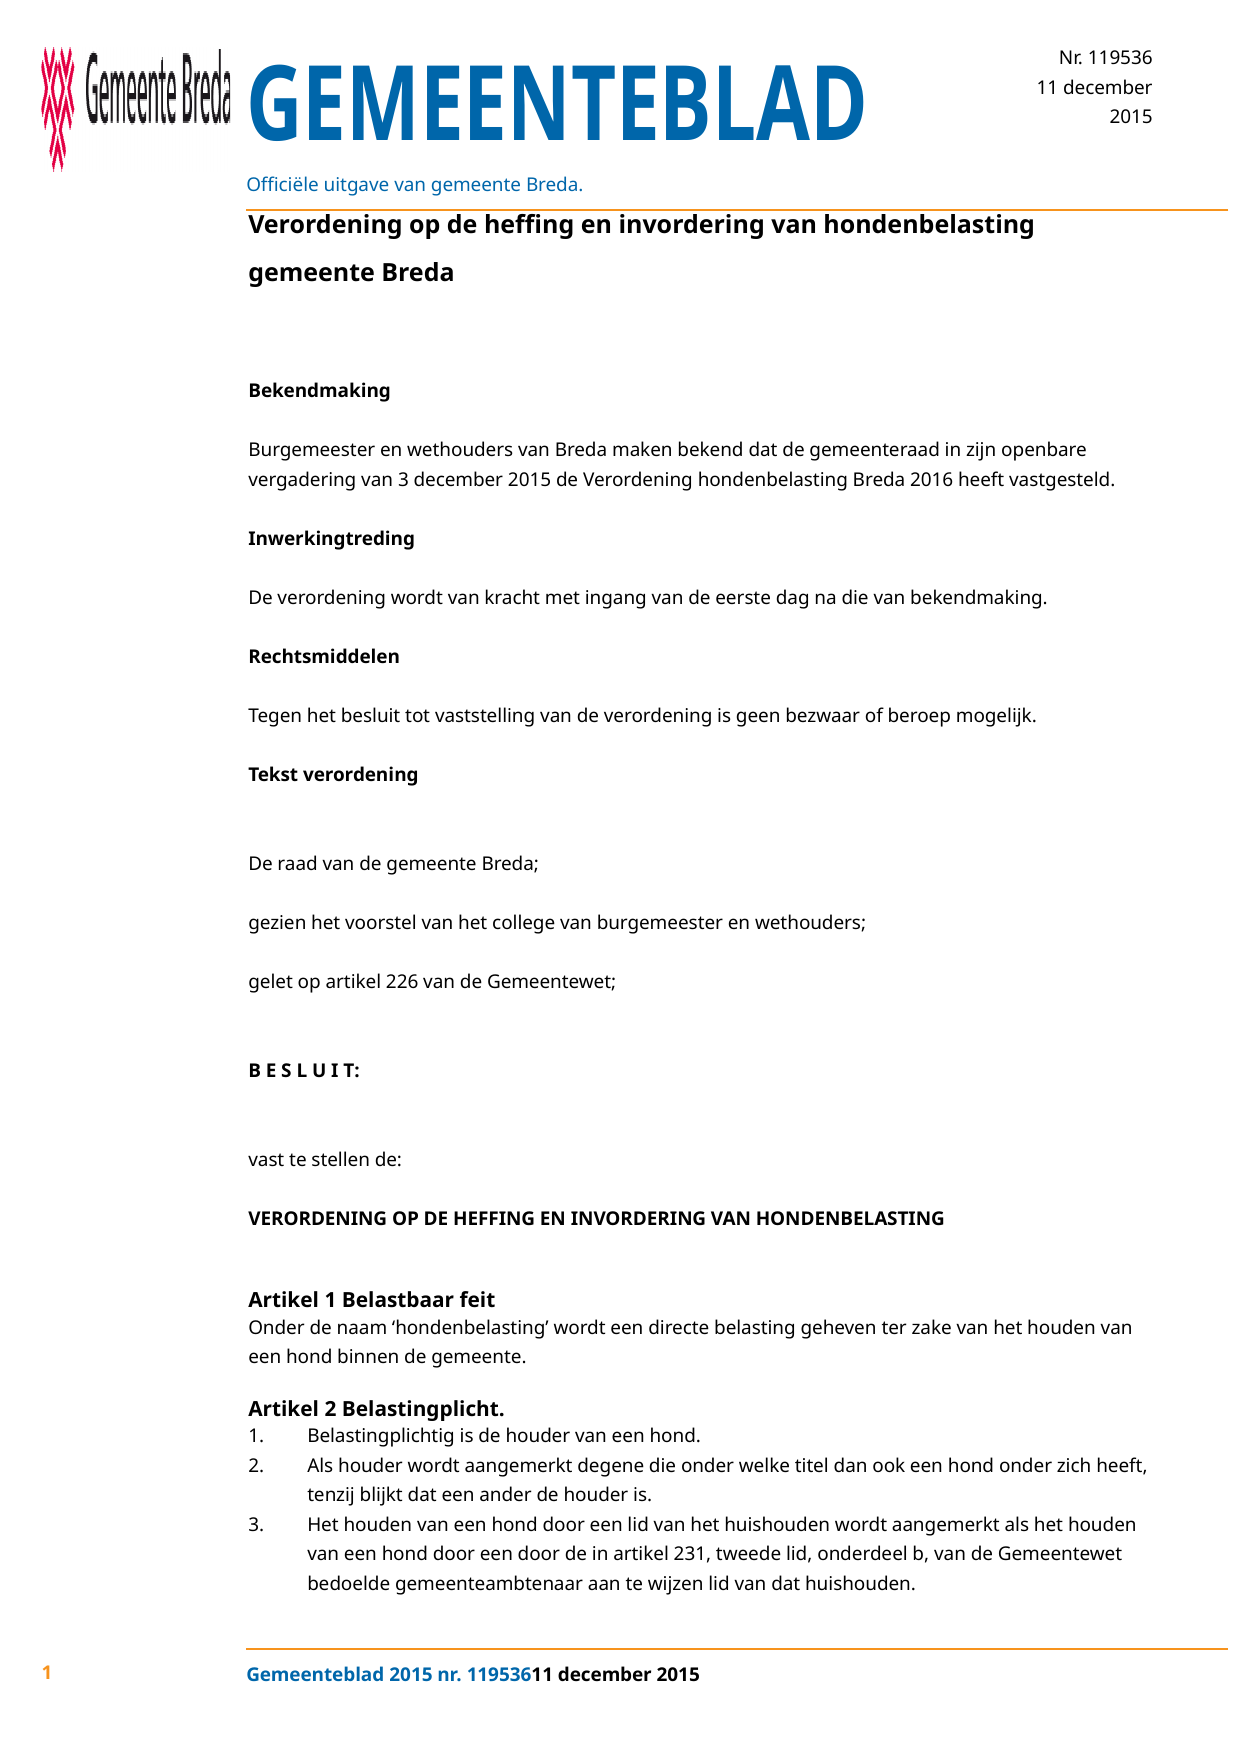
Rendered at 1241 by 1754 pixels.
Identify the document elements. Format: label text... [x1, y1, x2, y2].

text vast te stellen de: [248, 1146, 1152, 1172]
text Inwerkingtreding [248, 525, 1152, 551]
text Artikel 1 Belastbaar feit [248, 1285, 1152, 1314]
text Bekendmaking [248, 377, 1152, 403]
text Rechtsmiddelen [248, 643, 1152, 669]
text Tekst verordening [248, 762, 1152, 787]
text Tegen het besluit tot vaststelling van de verordening is geen bezwaar of beroep mogelijk. [248, 702, 1152, 728]
text Verordening op de heffing en invordering van hondenbelasting gemeente Breda [248, 211, 1152, 288]
text gelet op artikel 226 van de Gemeentewet; [248, 969, 1152, 994]
text De raad van de gemeente Breda; [248, 850, 1152, 876]
list Belastingplichtig is de houder van een hond. [248, 1422, 1152, 1448]
list Als houder wordt aangemerkt degene die onder welke titel dan ook een hond onder zich heeft, tenzij blijkt dat een ander de houder is. [248, 1452, 1152, 1507]
picture [41, 47, 231, 172]
text Burgemeester en wethouders van Breda maken bekend dat de gemeenteraad in zijn openbare vergadering van 3 december 2015 de Verordening hondenbelasting Breda 2016 heeft vastgesteld. [248, 436, 1152, 492]
text VERORDENING OP DE HEFFING EN INVORDERING VAN HONDENBELASTING [248, 1205, 1152, 1231]
list Het houden van een hond door een lid van het huishouden wordt aangemerkt als het houden van een hond door een door de in artikel 231, tweede lid, onderdeel b, van de Gemeentewet bedoelde gemeenteambtenaar aan te wijzen lid van dat huishouden. [248, 1511, 1152, 1596]
text B E S L U I T: [248, 1057, 1152, 1083]
text Onder de naam ‘hondenbelasting’ wordt een directe belasting geheven ter zake van het houden van een hond binnen de gemeente. [248, 1314, 1152, 1369]
text Artikel 2 Belastingplicht. [248, 1394, 1152, 1422]
text De verordening wordt van kracht met ingang van de eerste dag na die van bekendmaking. [248, 584, 1152, 610]
text gezien het voorstel van het college van burgemeester en wethouders; [248, 909, 1152, 935]
